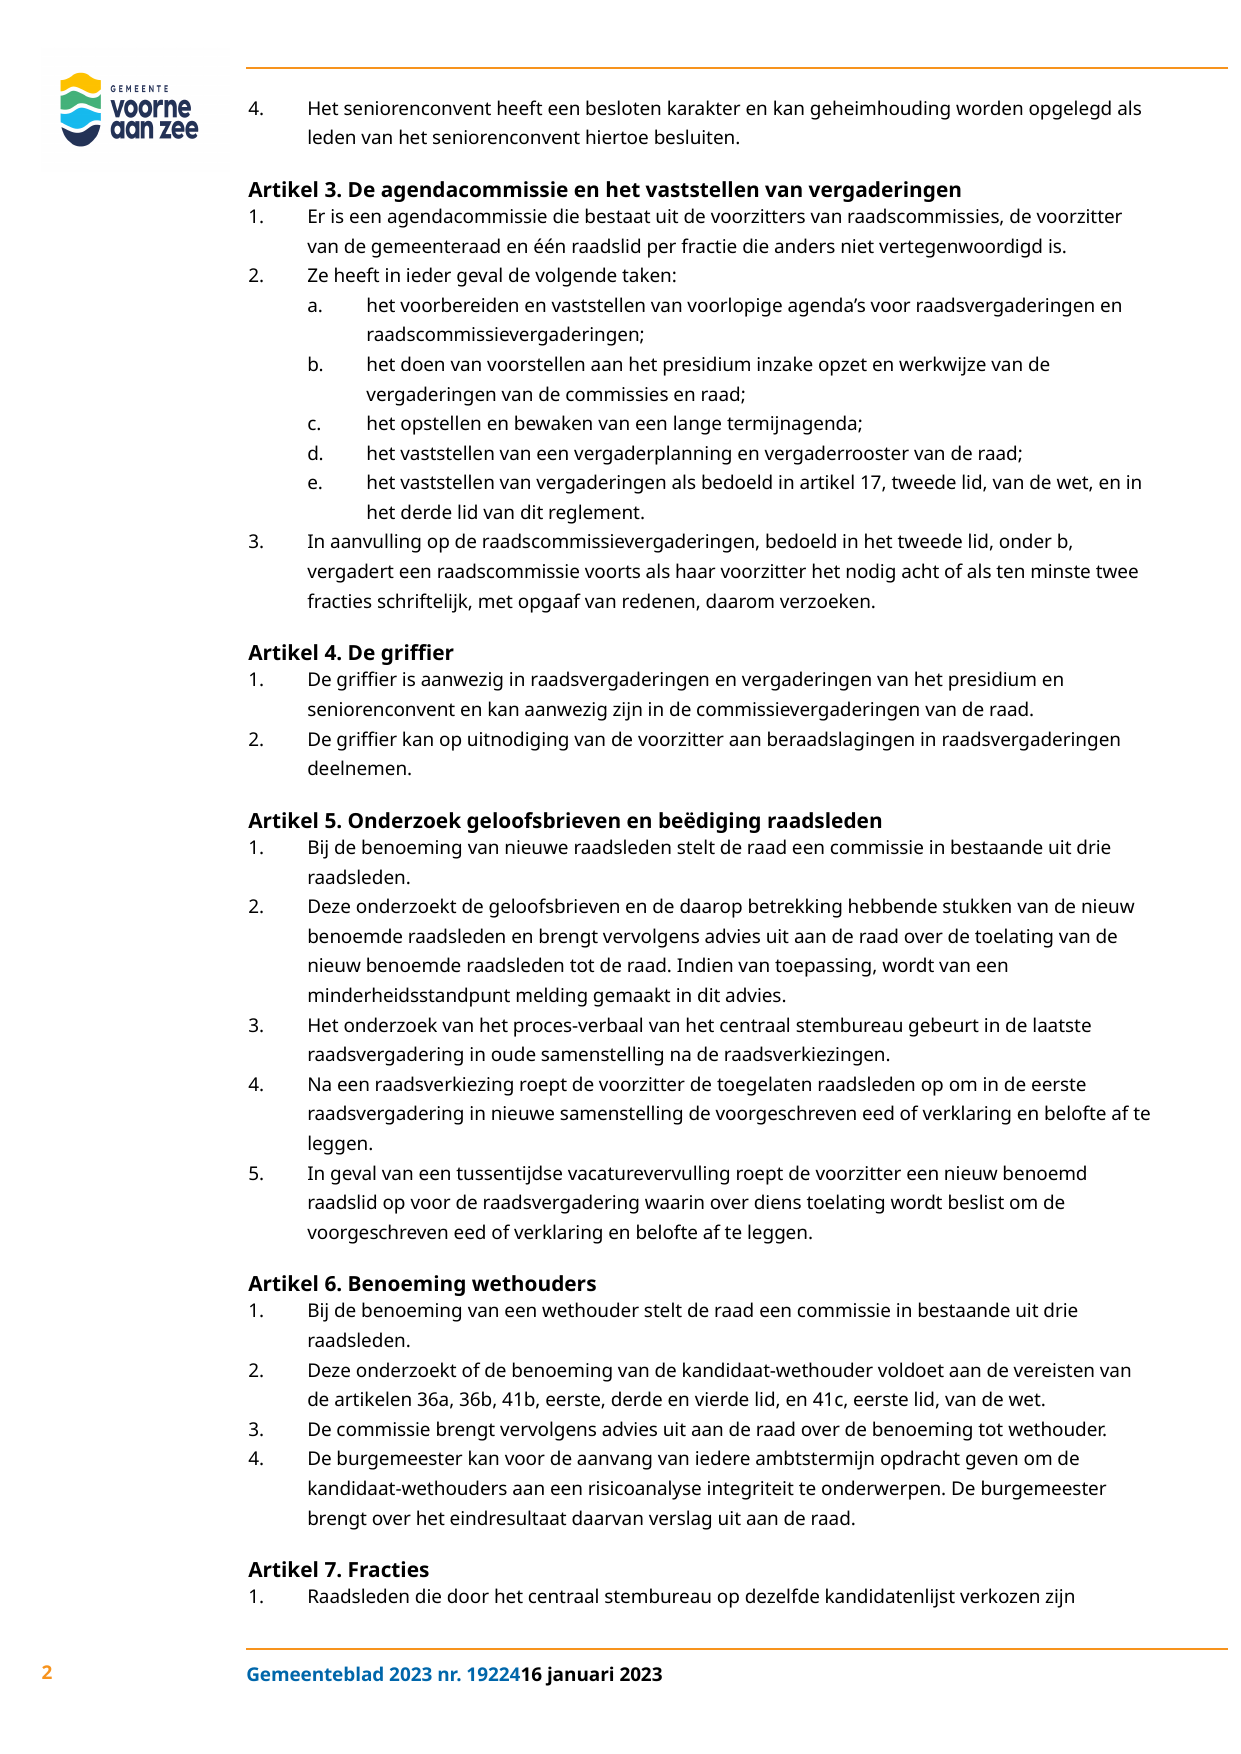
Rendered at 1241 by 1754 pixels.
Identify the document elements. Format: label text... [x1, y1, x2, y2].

list Deze onderzoekt de geloofsbrieven en de daarop betrekking hebbende stukken van de nieuw benoemde raadsleden en brengt vervolgens advies uit aan de raad over de toelating van de nieuw benoemde raadsleden tot de raad. Indien van toepassing, wordt van een minderheidsstandpunt melding gemaakt in dit advies. [248, 893, 1152, 1008]
picture [41, 47, 231, 172]
text Artikel 3. De agendacommissie en het vaststellen van vergaderingen [248, 175, 1152, 203]
list Het onderzoek van het proces-verbaal van het centraal stembureau gebeurt in de laatste raadsvergadering in oude samenstelling na de raadsverkiezingen. [248, 1012, 1152, 1067]
list Bij de benoeming van nieuwe raadsleden stelt de raad een commissie in bestaande uit drie raadsleden. [248, 834, 1152, 889]
list De commissie brengt vervolgens advies uit aan de raad over de benoeming tot wethouder. [248, 1416, 1152, 1442]
list Ze heeft in ieder geval de volgende taken: [248, 262, 1152, 288]
text Artikel 5. Onderzoek geloofsbrieven en beëdiging raadsleden [248, 806, 1152, 834]
list In geval van een tussentijdse vacaturevervulling roept de voorzitter een nieuw benoemd raadslid op voor de raadsvergadering waarin over diens toelating wordt beslist om de voorgeschreven eed of verklaring en belofte af te leggen. [248, 1160, 1152, 1244]
list het vaststellen van vergaderingen als bedoeld in artikel 17, tweede lid, van de wet, en in het derde lid van dit reglement. [307, 469, 1152, 525]
text Artikel 6. Benoeming wethouders [248, 1269, 1152, 1298]
list Deze onderzoekt of de benoeming van de kandidaat-wethouder voldoet aan de vereisten van de artikelen 36a, 36b, 41b, eerste, derde en vierde lid, en 41c, eerste lid, van de wet. [248, 1357, 1152, 1412]
list In aanvulling op de raadscommissievergaderingen, bedoeld in het tweede lid, onder b, vergadert een raadscommissie voorts als haar voorzitter het nodig acht of als ten minste twee fracties schriftelijk, met opgaaf van redenen, daarom verzoeken. [248, 529, 1152, 613]
list De griffier is aanwezig in raadsvergaderingen en vergaderingen van het presidium en seniorenconvent en kan aanwezig zijn in de commissievergaderingen van de raad. [248, 667, 1152, 722]
list Er is een agendacommissie die bestaat uit de voorzitters van raadscommissies, de voorzitter van de gemeenteraad en één raadslid per fractie die anders niet vertegenwoordigd is. [248, 203, 1152, 258]
list het doen van voorstellen aan het presidium inzake opzet en werkwijze van de vergaderingen van de commissies en raad; [307, 351, 1152, 406]
list Raadsleden die door het centraal stembureau op dezelfde kandidatenlijst verkozen zijn [248, 1584, 1152, 1609]
list het vaststellen van een vergaderplanning en vergaderrooster van de raad; [307, 440, 1152, 466]
list het opstellen en bewaken van een lange termijnagenda; [307, 410, 1152, 436]
text Artikel 4. De griffier [248, 638, 1152, 667]
list Na een raadsverkiezing roept de voorzitter de toegelaten raadsleden op om in de eerste raadsvergadering in nieuwe samenstelling de voorgeschreven eed of verklaring en belofte af te leggen. [248, 1071, 1152, 1156]
list Bij de benoeming van een wethouder stelt de raad een commissie in bestaande uit drie raadsleden. [248, 1298, 1152, 1353]
list Het seniorenconvent heeft een besloten karakter en kan geheimhouding worden opgelegd als leden van het seniorenconvent hiertoe besluiten. [248, 95, 1152, 150]
list het voorbereiden en vaststellen van voorlopige agenda’s voor raadsvergaderingen en raadscommissievergaderingen; [307, 292, 1152, 347]
list De griffier kan op uitnodiging van de voorzitter aan beraadslagingen in raadsvergaderingen deelnemen. [248, 726, 1152, 781]
list De burgemeester kan voor de aanvang van iedere ambtstermijn opdracht geven om de kandidaat-wethouders aan een risicoanalyse integriteit te onderwerpen. De burgemeester brengt over het eindresultaat daarvan verslag uit aan de raad. [248, 1446, 1152, 1531]
text Artikel 7. Fracties [248, 1555, 1152, 1584]
